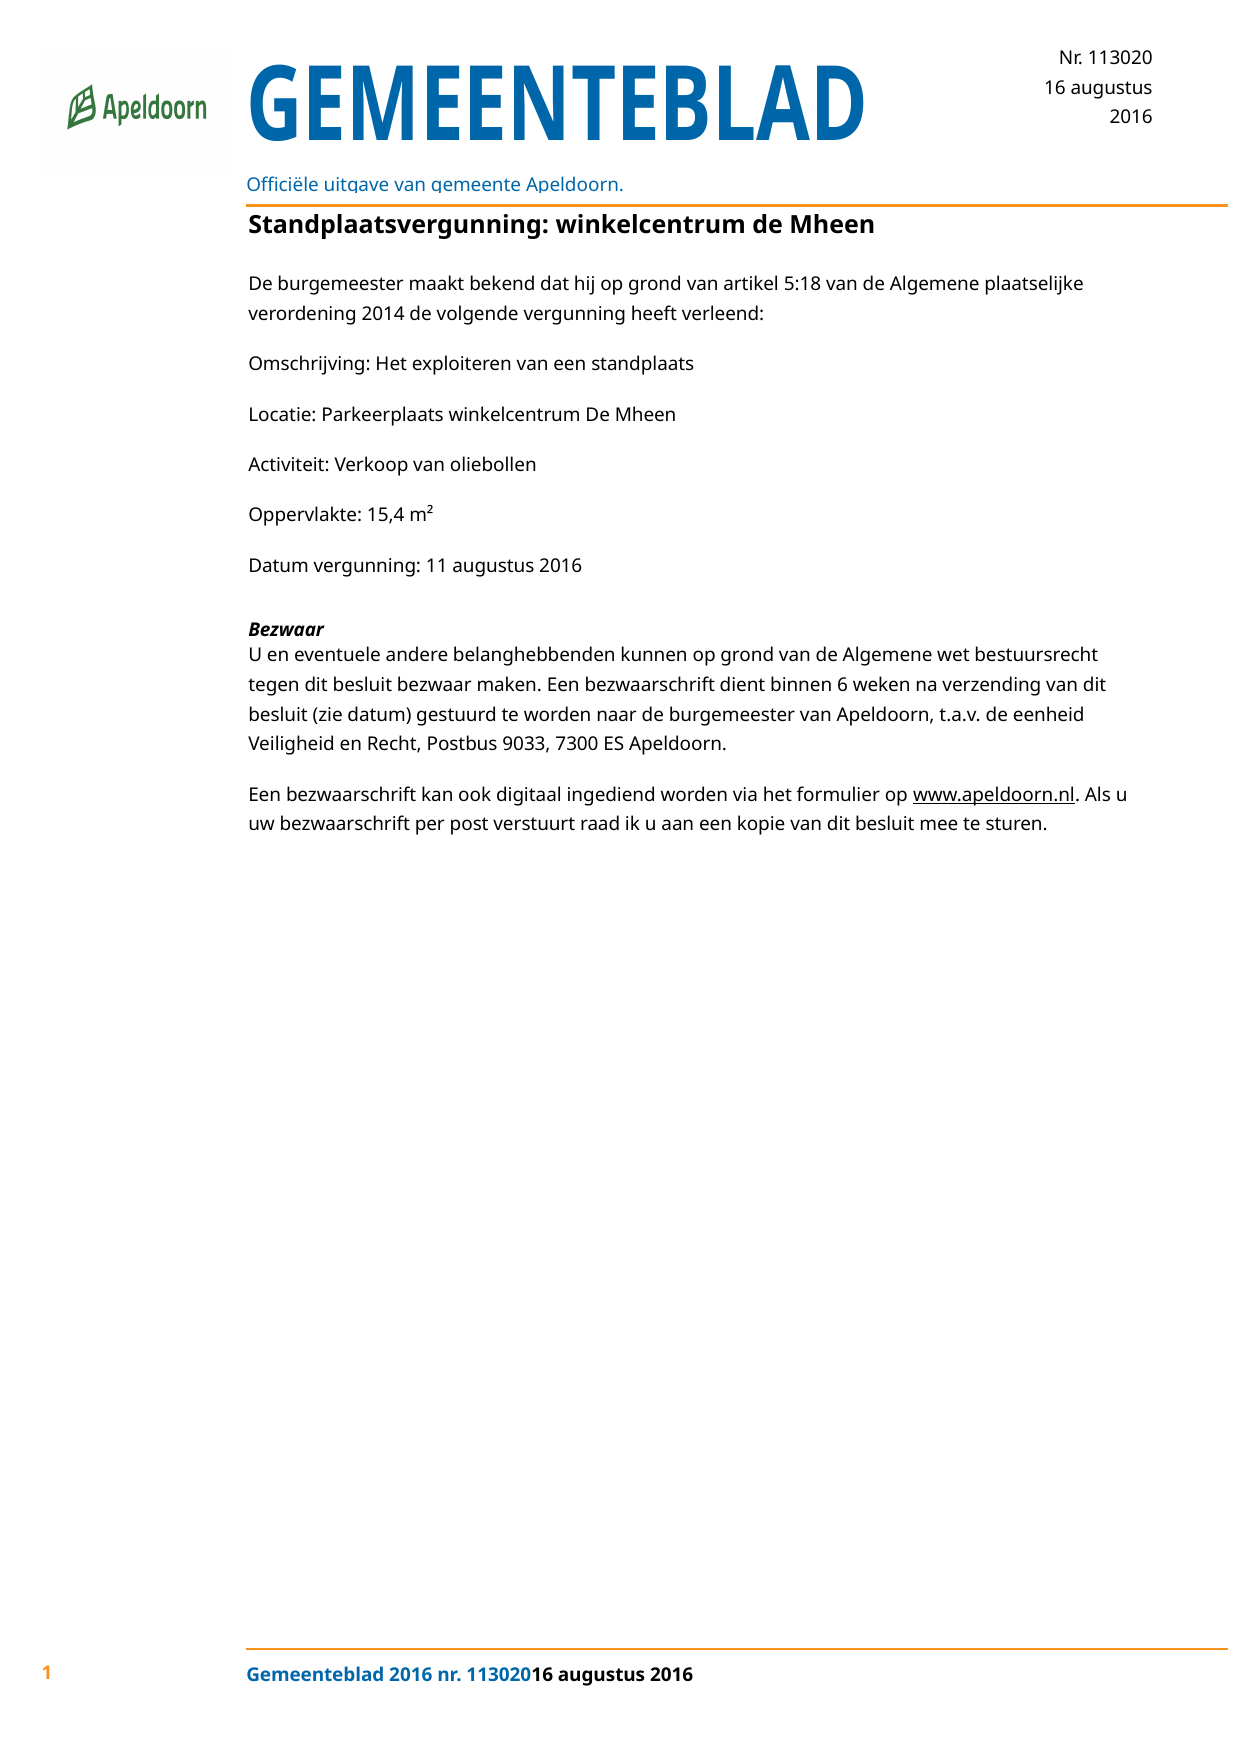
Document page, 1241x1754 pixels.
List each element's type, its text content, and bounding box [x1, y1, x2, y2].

text Oppervlakte: 15,4 m² [248, 502, 1152, 527]
picture [41, 47, 231, 172]
text De burgemeester maakt bekend dat hij op grond van artikel 5:18 van de Algemene plaatselijke verordening 2014 de volgende vergunning heeft verleend: [248, 270, 1152, 326]
text Activiteit: Verkoop van oliebollen [248, 451, 1152, 477]
text U en eventuele andere belanghebbenden kunnen op grond van de Algemene wet bestuursrecht tegen dit besluit bezwaar maken. Een bezwaarschrift dient binnen 6 weken na verzending van dit besluit (zie datum) gestuurd te worden naar de burgemeester van Apeldoorn, t.a.v. de eenheid Veiligheid en Recht, Postbus 9033, 7300 ES Apeldoorn. [248, 642, 1152, 756]
text Een bezwaarschrift kan ook digitaal ingediend worden via het formulier op www.apeldoorn.nl. Als u uw bezwaarschrift per post verstuurt raad ik u aan een kopie van dit besluit mee te sturen. [248, 781, 1152, 836]
text Bezwaar [248, 616, 1152, 642]
text Datum vergunning: 11 augustus 2016 [248, 552, 1152, 578]
text Omschrijving: Het exploiteren van een standplaats [248, 350, 1152, 376]
text Locatie: Parkeerplaats winkelcentrum De Mheen [248, 401, 1152, 426]
text Standplaatsvergunning: winkelcentrum de Mheen [248, 207, 1152, 241]
